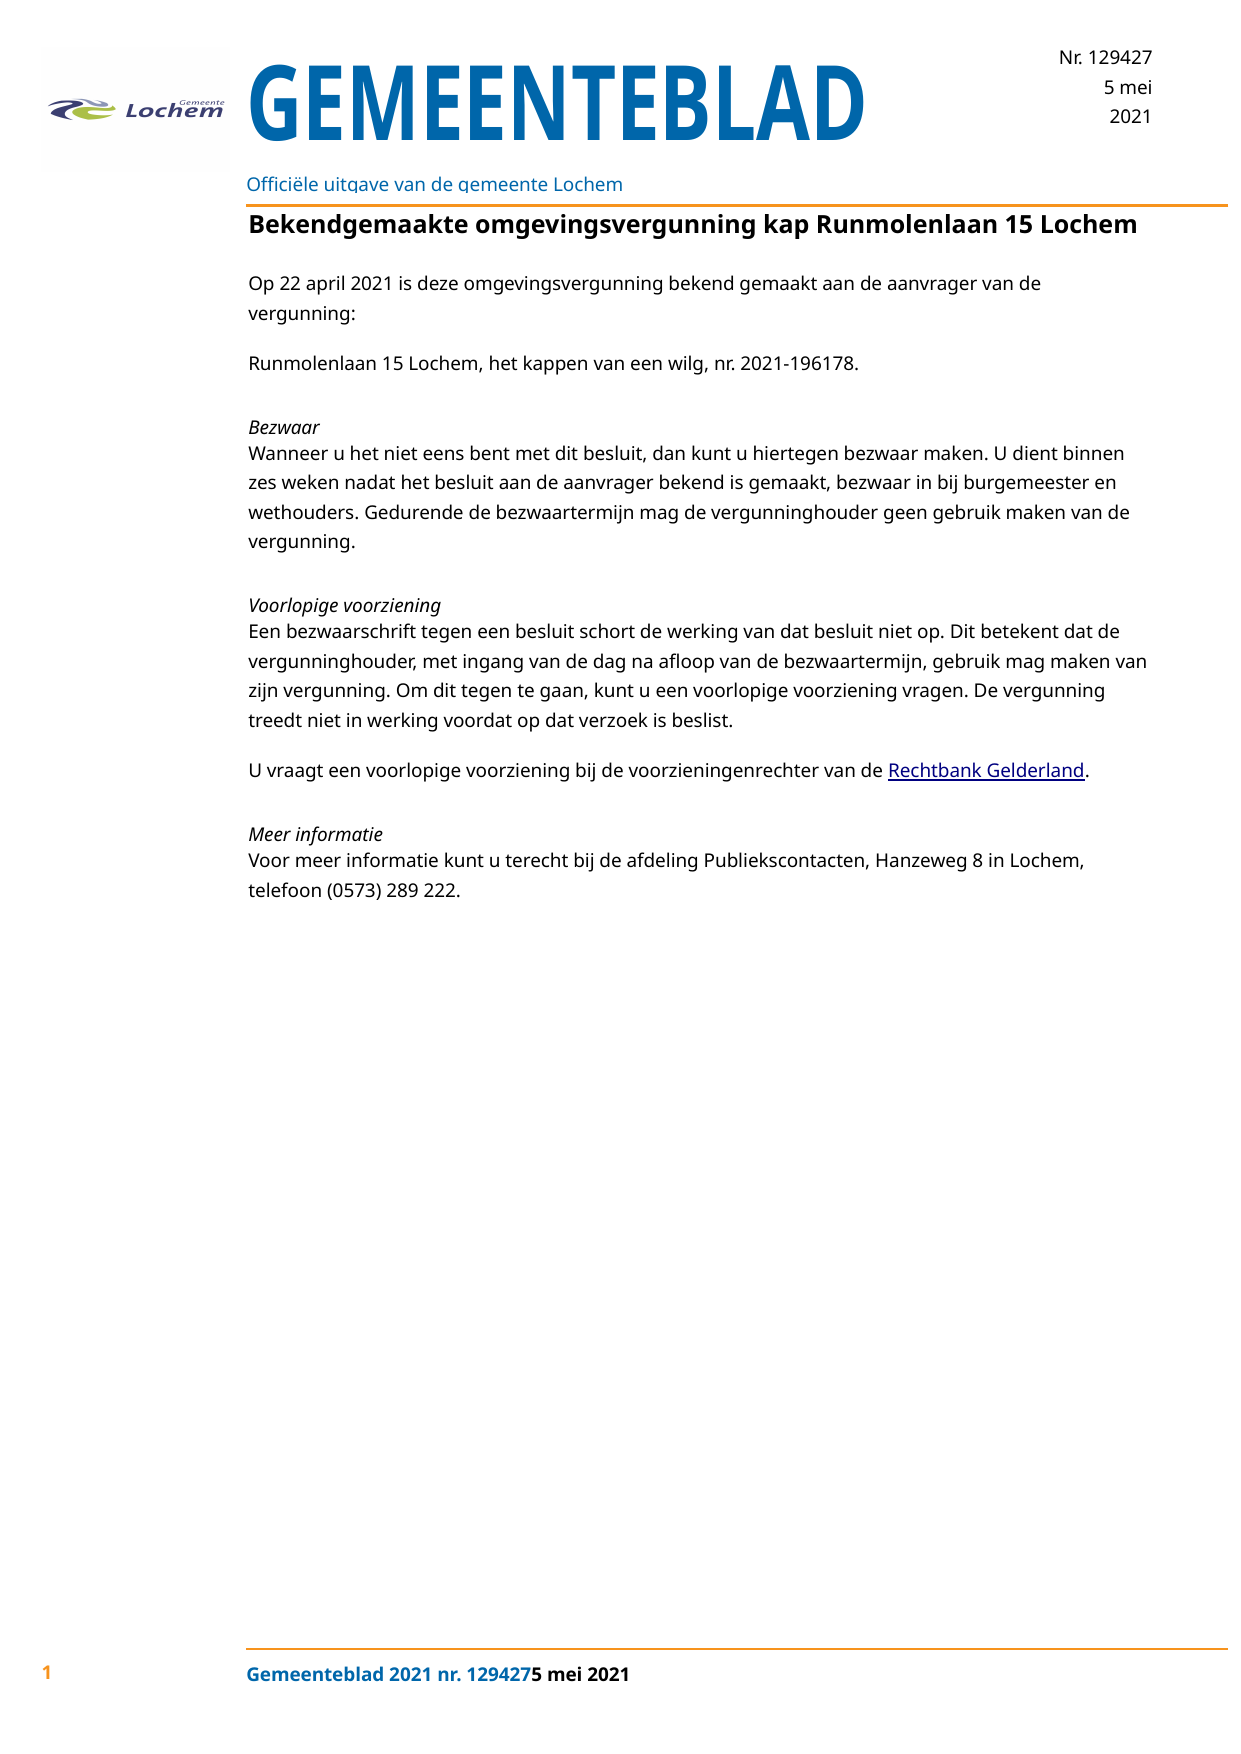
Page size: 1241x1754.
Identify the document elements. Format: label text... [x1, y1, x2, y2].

text Meer informatie [248, 822, 1152, 847]
text Bezwaar [248, 414, 1152, 440]
text Een bezwaarschrift tegen een besluit schort de werking van dat besluit niet op. Dit betekent dat de vergunninghouder, met ingang van de dag na afloop van de bezwaartermijn, gebruik mag maken van zijn vergunning. Om dit tegen te gaan, kunt u een voorlopige voorziening vragen. De vergunning treedt niet in werking voordat op dat verzoek is beslist. [248, 618, 1152, 733]
picture [41, 47, 231, 172]
text U vraagt een voorlopige voorziening bij de voorzieningenrechter van de Rechtbank Gelderland. [248, 758, 1152, 783]
text Voorlopige voorziening [248, 593, 1152, 618]
text Wanneer u het niet eens bent met dit besluit, dan kunt u hiertegen bezwaar maken. U dient binnen zes weken nadat het besluit aan de aanvrager bekend is gemaakt, bezwaar in bij burgemeester en wethouders. Gedurende de bezwaartermijn mag de vergunninghouder geen gebruik maken van de vergunning. [248, 440, 1152, 554]
text Voor meer informatie kunt u terecht bij de afdeling Publiekscontacten, Hanzeweg 8 in Lochem, telefoon (0573) 289 222. [248, 847, 1152, 903]
text Op 22 april 2021 is deze omgevingsvergunning bekend gemaakt aan de aanvrager van de vergunning: [248, 270, 1152, 326]
text Runmolenlaan 15 Lochem, het kappen van een wilg, nr. 2021-196178. [248, 350, 1152, 376]
text Bekendgemaakte omgevingsvergunning kap Runmolenlaan 15 Lochem [248, 207, 1152, 241]
